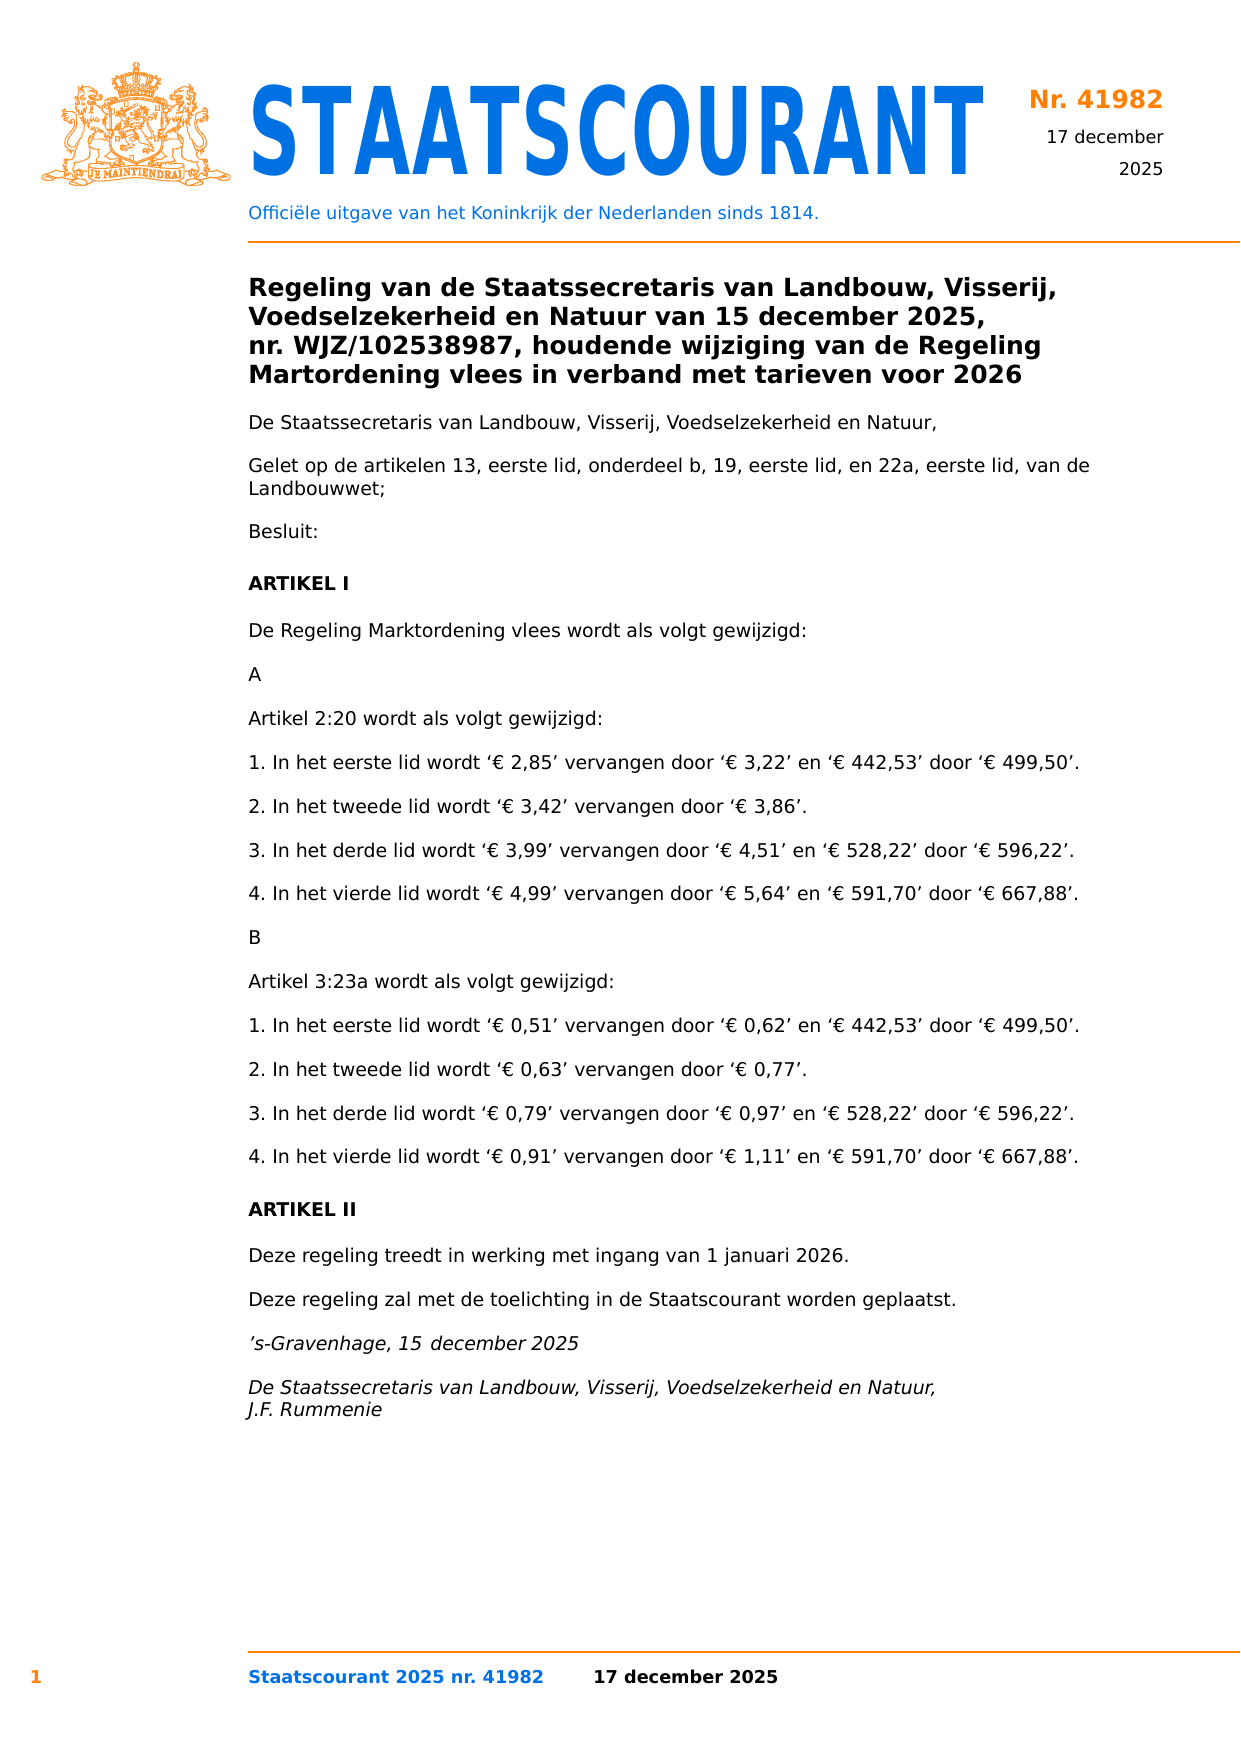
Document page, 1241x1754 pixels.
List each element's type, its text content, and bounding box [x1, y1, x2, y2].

picture [41, 62, 231, 186]
subtitle ARTIKEL I [248, 573, 1163, 595]
text Artikel 3:23a wordt als volgt gewijzigd: [248, 971, 1163, 993]
subtitle ARTIKEL II [248, 1198, 1163, 1220]
text Artikel 2:20 wordt als volgt gewijzigd: [248, 708, 1163, 730]
text 3. In het derde lid wordt ‘€ 0,79’ vervangen door ‘€ 0,97’ en ‘€ 528,22’ door ‘€ 596,22’. [248, 1103, 1163, 1124]
text 4. In het vierde lid wordt ‘€ 0,91’ vervangen door ‘€ 1,11’ en ‘€ 591,70’ door ‘€ 667,88’. [248, 1146, 1163, 1168]
text De Regeling Marktordening vlees wordt als volgt gewijzigd: [248, 620, 1163, 642]
text De Staatssecretaris van Landbouw, Visserij, Voedselzekerheid en Natuur, J.F. Rummenie [248, 1377, 1163, 1421]
text Deze regeling treedt in werking met ingang van 1 januari 2026. [248, 1245, 1163, 1267]
text 4. In het vierde lid wordt ‘€ 4,99’ vervangen door ‘€ 5,64’ en ‘€ 591,70’ door ‘€ 667,88’. [248, 883, 1163, 905]
text A [248, 664, 1163, 686]
table_header Nr. 41982 [998, 62, 1240, 121]
text 1. In het eerste lid wordt ‘€ 2,85’ vervangen door ‘€ 3,22’ en ‘€ 442,53’ door ‘€ 499,50’. [248, 752, 1163, 774]
text Besluit: [248, 521, 1163, 543]
table_cell 17 december [998, 121, 1240, 153]
text B [248, 927, 1163, 949]
text Gelet op de artikelen 13, eerste lid, onderdeel b, 19, eerste lid, en 22a, eerste lid, van de Landbouwwet; [248, 455, 1163, 499]
text 3. In het derde lid wordt ‘€ 3,99’ vervangen door ‘€ 4,51’ en ‘€ 528,22’ door ‘€ 596,22’. [248, 839, 1163, 861]
text 2. In het tweede lid wordt ‘€ 0,63’ vervangen door ‘€ 0,77’. [248, 1059, 1163, 1081]
subtitle Regeling van de Staatssecretaris van Landbouw, Visserij, Voedselzekerheid en Natuur van 15 december 2025, nr. WJZ/102538987, houdende wijziging van de Regeling Martordening vlees in verband met tarieven voor 2026 [248, 273, 1163, 390]
text De Staatssecretaris van Landbouw, Visserij, Voedselzekerheid en Natuur, [248, 412, 1163, 433]
table_header STAATSCOURANT [248, 62, 998, 203]
text 1. In het eerste lid wordt ‘€ 0,51’ vervangen door ‘€ 0,62’ en ‘€ 442,53’ door ‘€ 499,50’. [248, 1015, 1163, 1037]
text Deze regeling zal met de toelichting in de Staatscourant worden geplaatst. [248, 1289, 1163, 1311]
table_header [25, 62, 248, 241]
text 2. In het tweede lid wordt ‘€ 3,42’ vervangen door ‘€ 3,86’. [248, 796, 1163, 818]
table_cell 2025 [998, 153, 1240, 203]
table_cell Officiële uitgave van het Koninkrijk der Nederlanden sinds 1814. [248, 203, 1240, 241]
text ’s-Gravenhage, 15 december 2025 [248, 1333, 1163, 1355]
